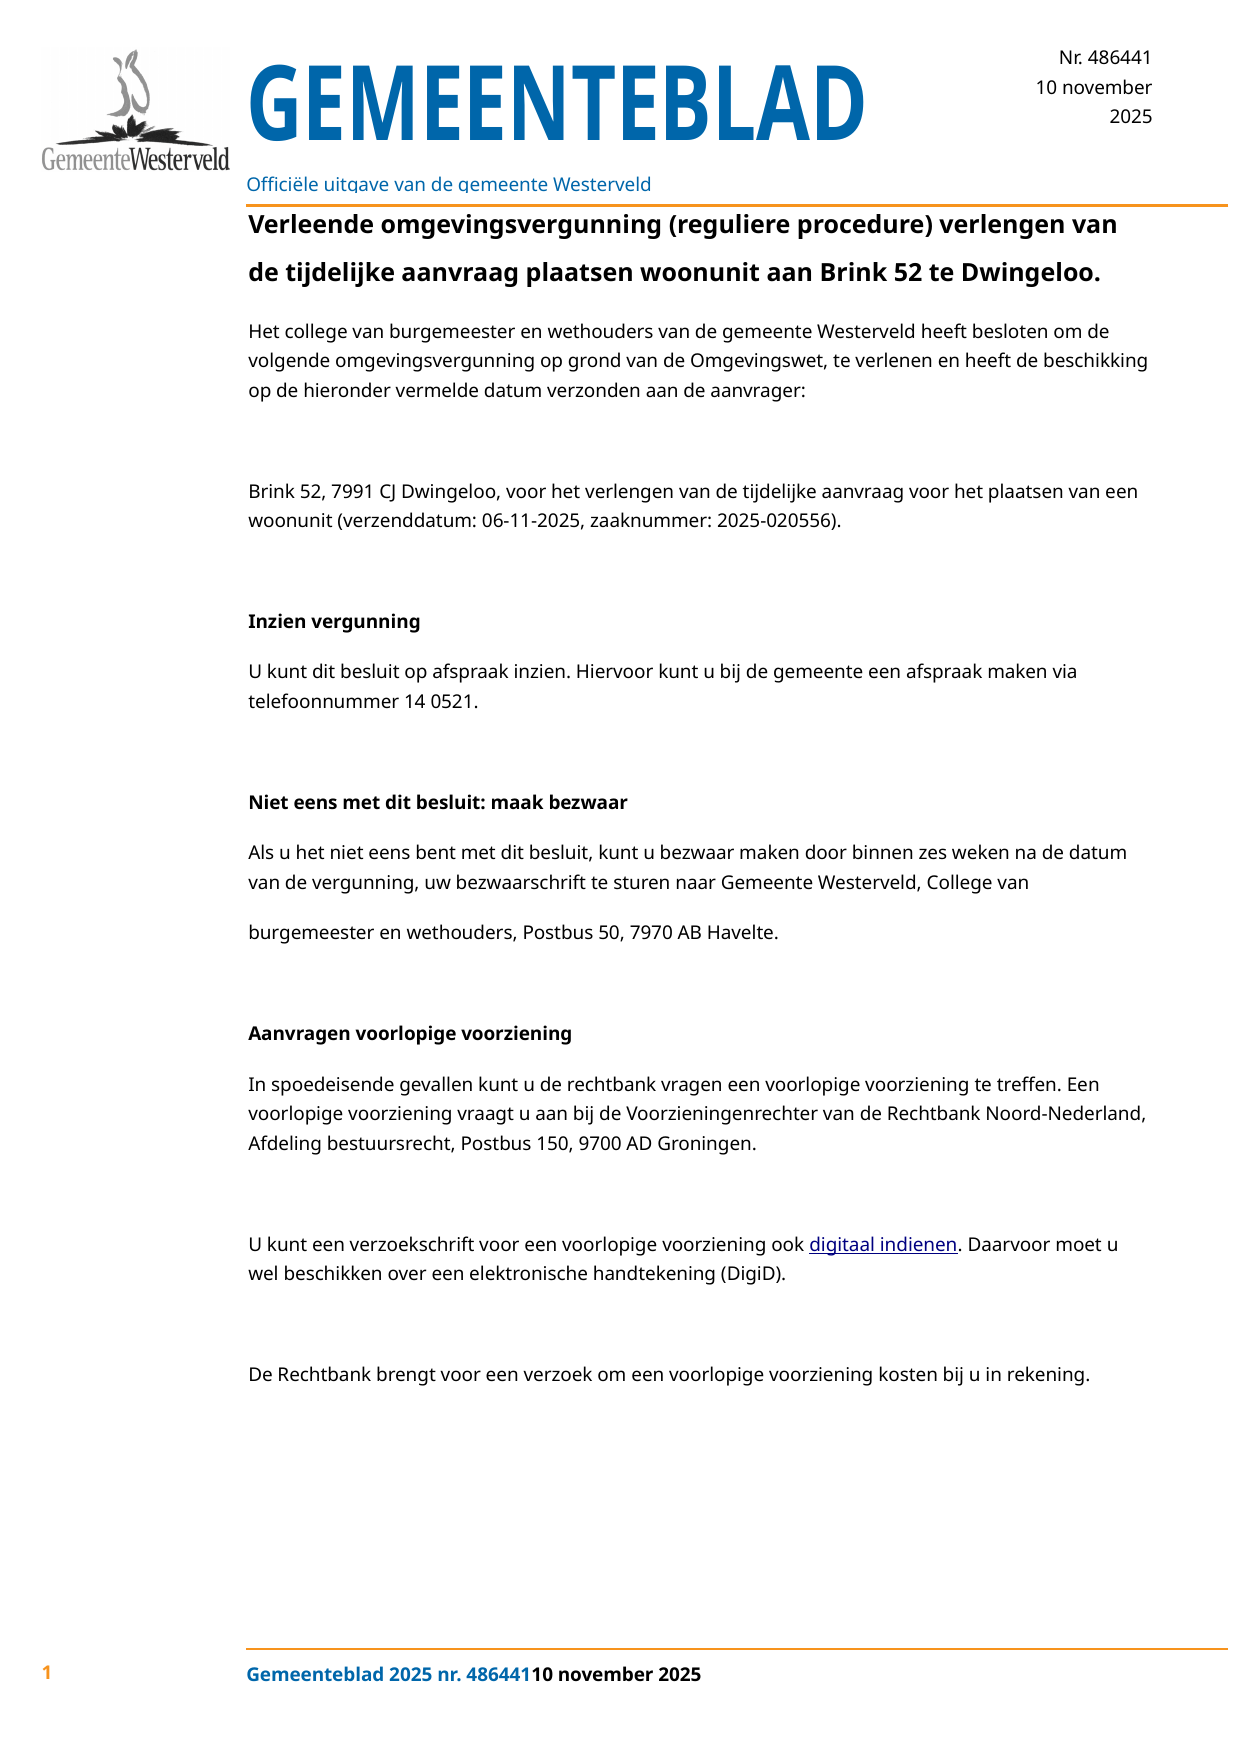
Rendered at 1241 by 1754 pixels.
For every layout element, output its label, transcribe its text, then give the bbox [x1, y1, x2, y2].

text U kunt een verzoekschrift voor een voorlopige voorziening ook digitaal indienen. Daarvoor moet u wel beschikken over een elektronische handtekening (DigiD). [248, 1231, 1152, 1286]
text burgemeester en wethouders, Postbus 50, 7970 AB Havelte. [248, 919, 1152, 945]
text Brink 52, 7991 CJ Dwingeloo, voor het verlengen van de tijdelijke aanvraag voor het plaatsen van een woonunit (verzenddatum: 06-11-2025, zaaknummer: 2025-020556). [248, 478, 1152, 533]
text U kunt dit besluit op afspraak inzien. Hiervoor kunt u bij de gemeente een afspraak maken via telefoonnummer 14 0521. [248, 659, 1152, 714]
text Inzien vergunning [248, 608, 1152, 634]
text Niet eens met dit besluit: maak bezwaar [248, 789, 1152, 815]
picture [41, 47, 231, 172]
text De Rechtbank brengt voor een verzoek om een voorlopige voorziening kosten bij u in rekening. [248, 1361, 1152, 1387]
text In spoedeisende gevallen kunt u de rechtbank vragen een voorlopige voorziening te treffen. Een voorlopige voorziening vraagt u aan bij de Voorzieningenrechter van de Rechtbank Noord-Nederland, Afdeling bestuursrecht, Postbus 150, 9700 AD Groningen. [248, 1071, 1152, 1156]
text Als u het niet eens bent met dit besluit, kunt u bezwaar maken door binnen zes weken na de datum van de vergunning, uw bezwaarschrift te sturen naar Gemeente Westerveld, College van [248, 839, 1152, 895]
text Aanvragen voorlopige voorziening [248, 1020, 1152, 1046]
text Het college van burgemeester en wethouders van de gemeente Westerveld heeft besloten om de volgende omgevingsvergunning op grond van de Omgevingswet, te verlenen en heeft de beschikking op de hieronder vermelde datum verzonden aan de aanvrager: [248, 318, 1152, 403]
text Verleende omgevingsvergunning (reguliere procedure) verlengen van de tijdelijke aanvraag plaatsen woonunit aan Brink 52 te Dwingeloo. [248, 207, 1152, 288]
